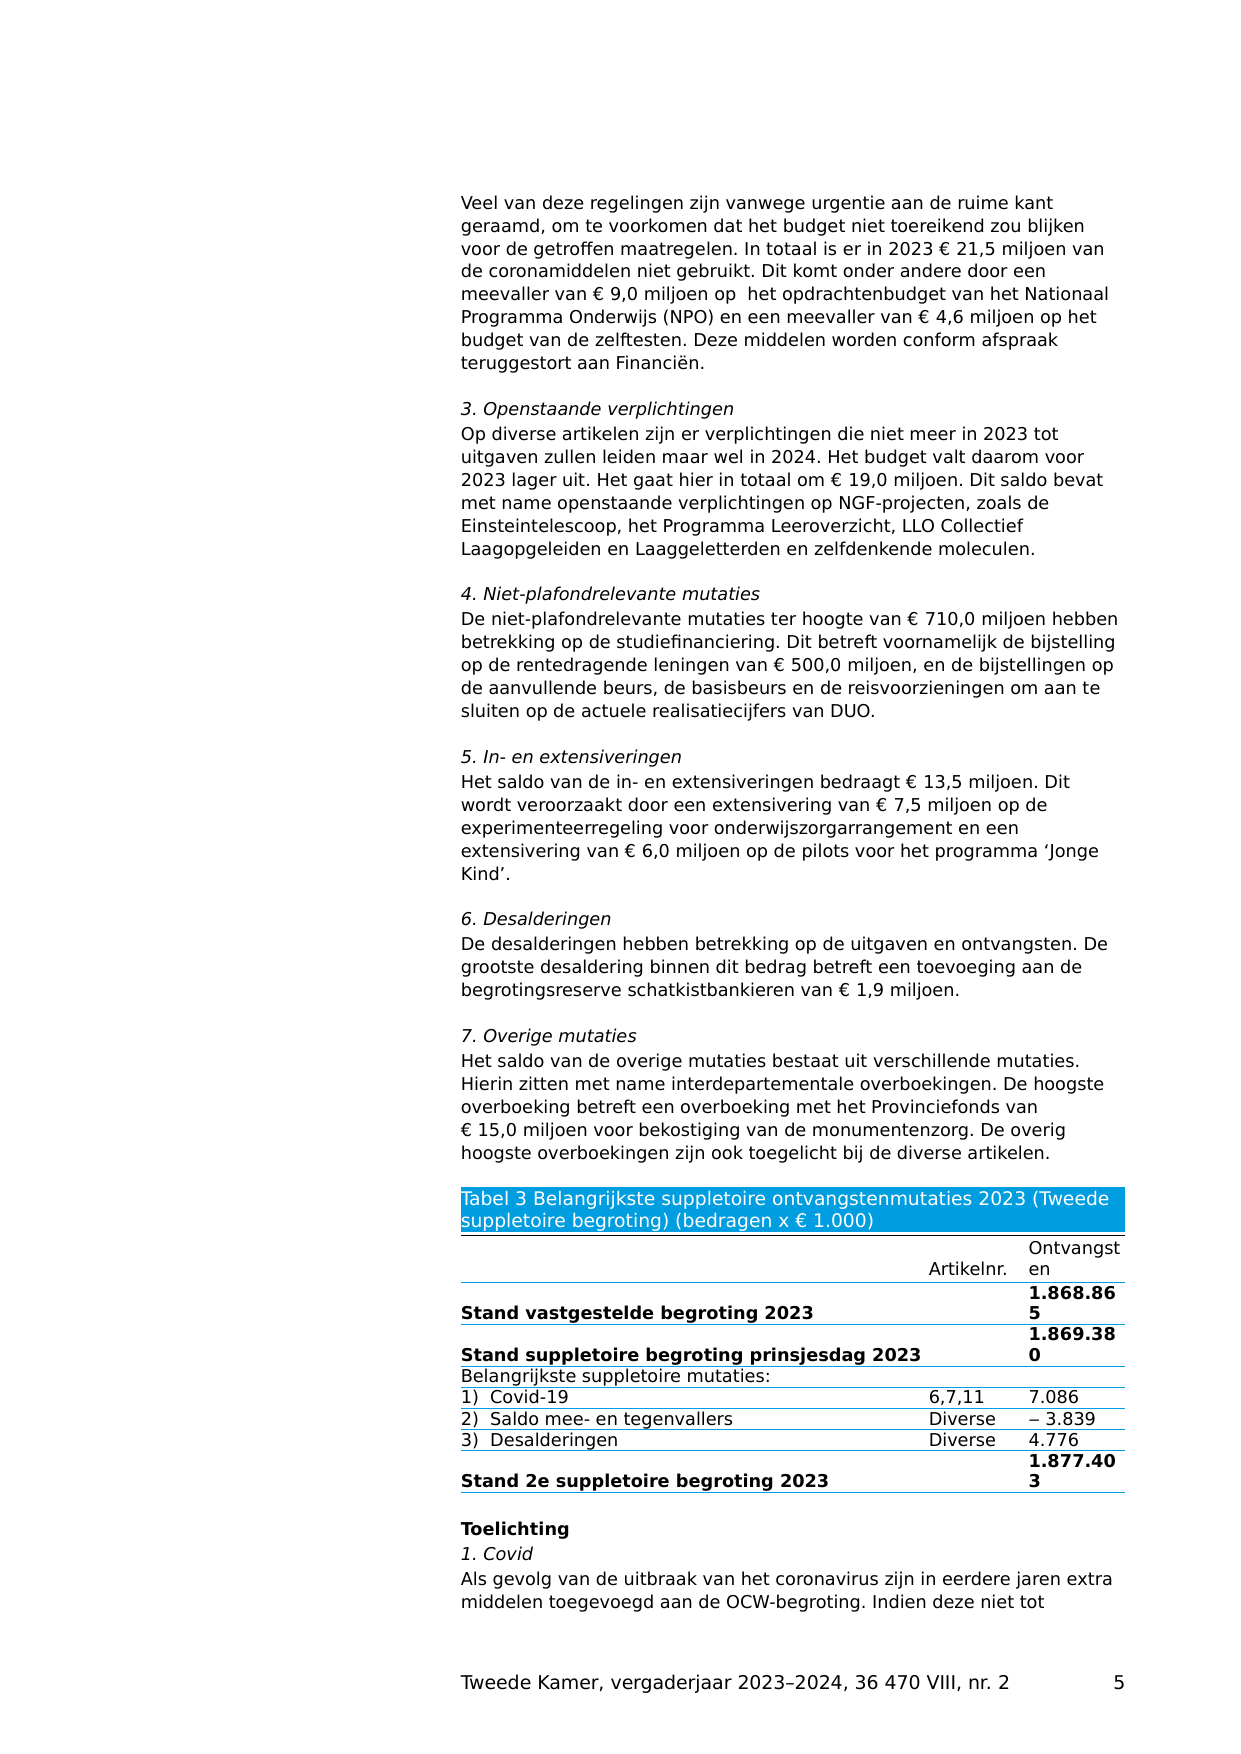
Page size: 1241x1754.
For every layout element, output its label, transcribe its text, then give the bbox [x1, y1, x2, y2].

table_cell [926, 1283, 1025, 1324]
text 4. Niet-plafondrelevante mutaties [461, 582, 1125, 605]
text 7. Overige mutaties [461, 1024, 1125, 1047]
text 3. Openstaande verplichtingen [461, 397, 1125, 420]
table_cell Desalderingen [487, 1430, 926, 1450]
table_cell [1025, 1367, 1125, 1387]
text Als gevolg van de uitbraak van het coronavirus zijn in eerdere jaren extra middelen toegevoegd aan de OCW-begroting. Indien deze niet tot [461, 1567, 1125, 1613]
table_cell ‒ 3.839 [1025, 1409, 1125, 1429]
table_cell [487, 1236, 926, 1282]
table_cell 2) [461, 1409, 487, 1429]
table_cell 6,7,11 [926, 1388, 1025, 1408]
text Toelichting [461, 1517, 1125, 1540]
table_cell Artikelnr. [926, 1236, 1025, 1282]
table_cell Covid-19 [487, 1388, 926, 1408]
table_cell 7.086 [1025, 1388, 1125, 1408]
table_cell Stand 2e suppletoire begroting 2023 [461, 1451, 926, 1492]
table_cell [926, 1325, 1025, 1366]
table_cell Belangrijkste suppletoire mutaties: [461, 1367, 926, 1387]
text 5. In- en extensiveringen [461, 745, 1125, 768]
table_cell [926, 1451, 1025, 1492]
text De desalderingen hebben betrekking op de uitgaven en ontvangsten. De grootste desaldering binnen dit bedrag betreft een toevoeging aan de begrotingsreserve schatkistbankieren van € 1,9 miljoen. [461, 932, 1125, 1001]
text Het saldo van de in- en extensiveringen bedraagt € 13,5 miljoen. Dit wordt veroorzaakt door een extensivering van € 7,5 miljoen op de experimenteerregeling voor onderwijszorgarrangement en een extensivering van € 6,0 miljoen op de pilots voor het programma ‘Jonge Kind’. [461, 770, 1125, 884]
text De niet-plafondrelevante mutaties ter hoogte van € 710,0 miljoen hebben betrekking op de studiefinanciering. Dit betreft voornamelijk de bijstelling op de rentedragende leningen van € 500,0 miljoen, en de bijstellingen op de aanvullende beurs, de basisbeurs en de reisvoorzieningen om aan te sluiten op de actuele realisatiecijfers van DUO. [461, 607, 1125, 722]
table_cell Diverse [926, 1409, 1025, 1429]
table_cell Diverse [926, 1430, 1025, 1450]
table_cell Saldo mee- en tegenvallers [487, 1409, 926, 1429]
table_cell [461, 1236, 487, 1282]
table_cell 4.776 [1025, 1430, 1125, 1450]
text 1. Covid [461, 1542, 1125, 1565]
text Het saldo van de overige mutaties bestaat uit verschillende mutaties. Hierin zitten met name interdepartementale overboekingen. De hoogste overboeking betreft een overboeking met het Provinciefonds van € 15,0 miljoen voor bekostiging van de monumentenzorg. De overig hoogste overboekingen zijn ook toegelicht bij de diverse artikelen. [461, 1049, 1125, 1164]
text 6. Desalderingen [461, 907, 1125, 930]
table_cell [926, 1367, 1025, 1387]
table_cell Stand vastgestelde begroting 2023 [461, 1283, 926, 1324]
table_cell 1) [461, 1388, 487, 1408]
table_cell Ontvangsten [1025, 1236, 1125, 1282]
table_cell 1.877.403 [1025, 1451, 1125, 1492]
table_cell 3) [461, 1430, 487, 1450]
text Veel van deze regelingen zijn vanwege urgentie aan de ruime kant geraamd, om te voorkomen dat het budget niet toereikend zou blijken voor de getroffen maatregelen. In totaal is er in 2023 € 21,5 miljoen van de coronamiddelen niet gebruikt. Dit komt onder andere door een meevaller van € 9,0 miljoen op het opdrachtenbudget van het Nationaal Programma Onderwijs (NPO) en een meevaller van € 4,6 miljoen op het budget van de zelftesten. Deze middelen worden conform afspraak teruggestort aan Financiën. [461, 191, 1125, 374]
table_cell 1.869.380 [1025, 1325, 1125, 1366]
table_cell 1.868.865 [1025, 1283, 1125, 1324]
text Op diverse artikelen zijn er verplichtingen die niet meer in 2023 tot uitgaven zullen leiden maar wel in 2024. Het budget valt daarom voor 2023 lager uit. Het gaat hier in totaal om € 19,0 miljoen. Dit saldo bevat met name openstaande verplichtingen op NGF-projecten, zoals de Einsteintelescoop, het Programma Leeroverzicht, LLO Collectief Laagopgeleiden en Laaggeletterden en zelfdenkende moleculen. [461, 422, 1125, 559]
table_cell Stand suppletoire begroting prinsjesdag 2023 [461, 1325, 926, 1366]
